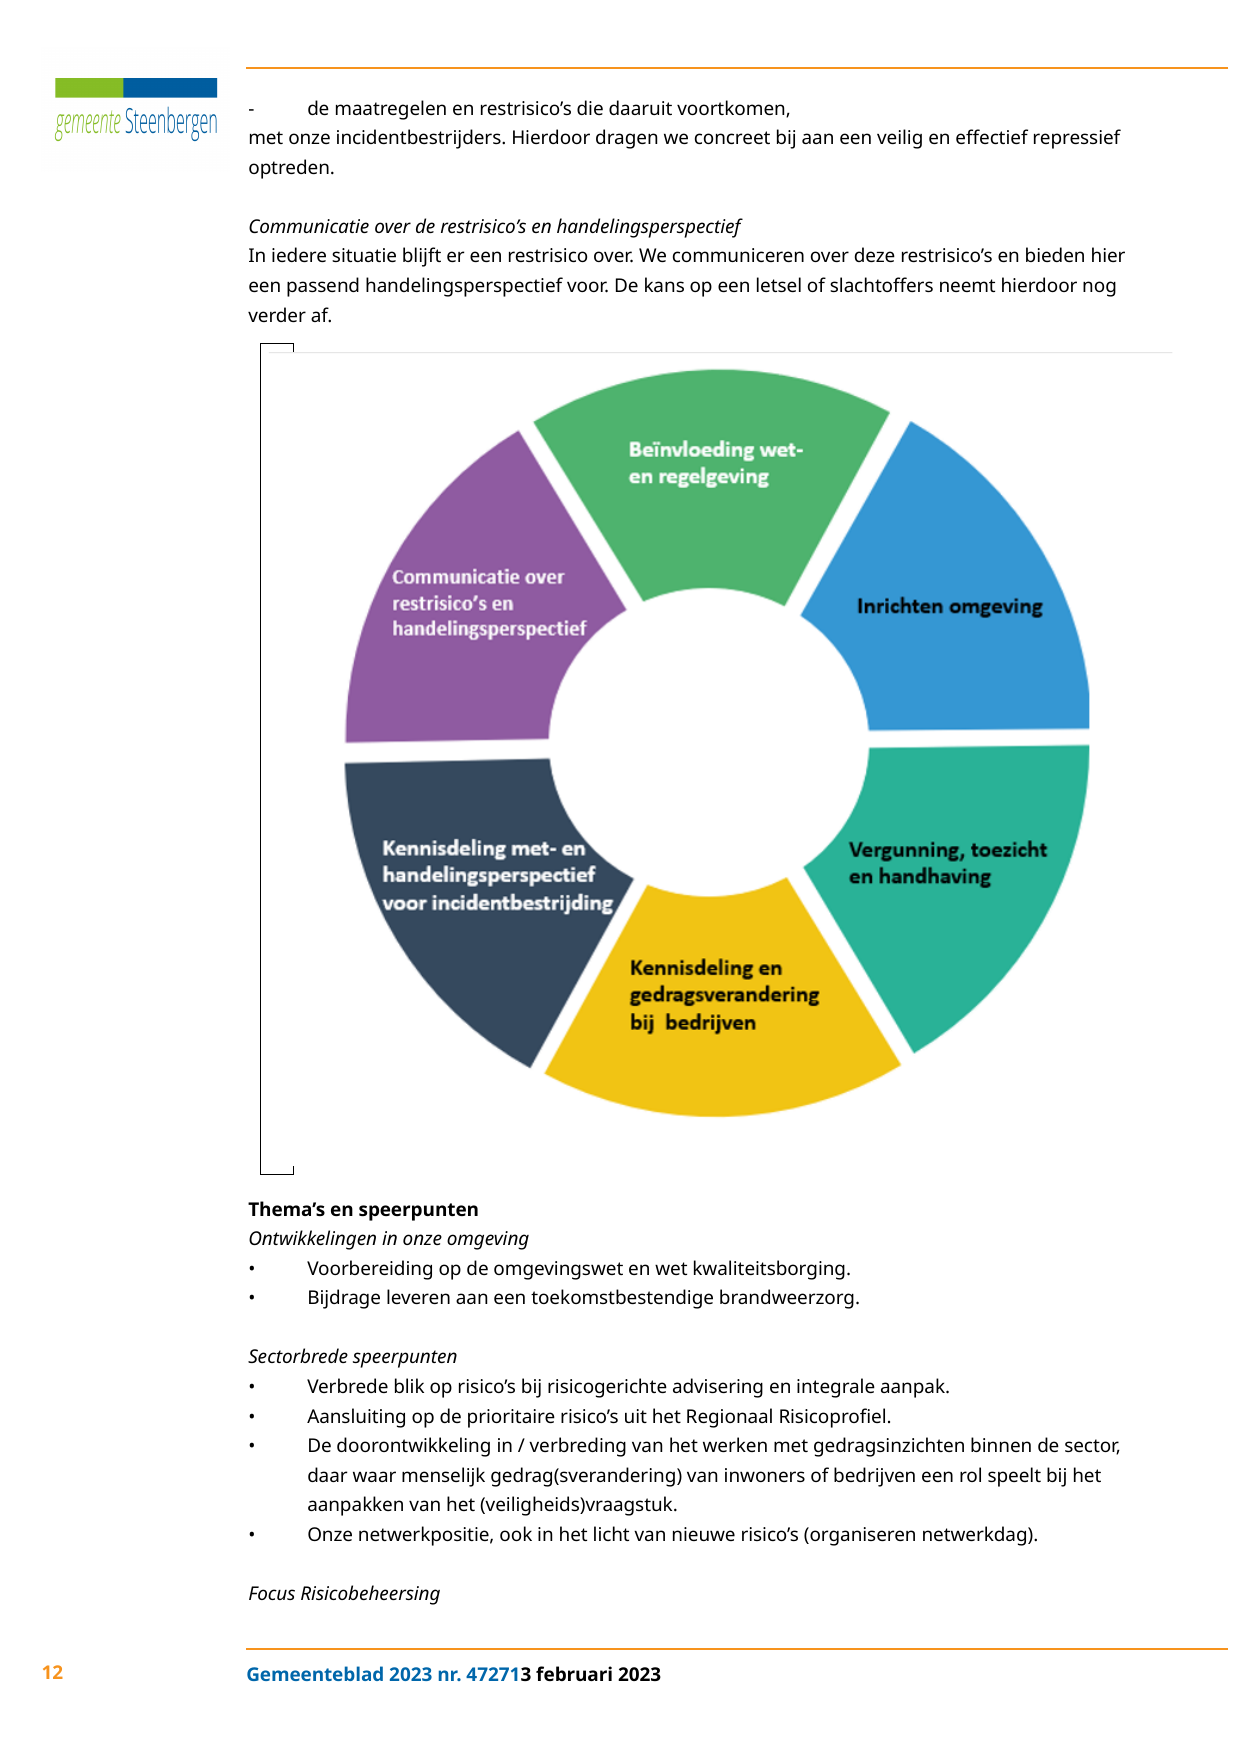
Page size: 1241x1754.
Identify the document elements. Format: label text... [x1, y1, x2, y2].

list De doorontwikkeling in / verbreding van het werken met gedragsinzichten binnen de sector, daar waar menselijk gedrag(sverandering) van inwoners of bedrijven een rol speelt bij het aanpakken van het (veiligheids)vraagstuk. [248, 1432, 1152, 1517]
list Aansluiting op de prioritaire risico’s uit het Regionaal Risicoprofiel. [248, 1403, 1152, 1429]
text Communicatie over de restrisico’s en handelingsperspectief [248, 213, 1152, 239]
list Verbrede blik op risico’s bij risicogerichte advisering en integrale aanpak. [248, 1373, 1152, 1399]
text met onze incidentbestrijders. Hierdoor dragen we concreet bij aan een veilig en effectief repressief optreden. [248, 124, 1152, 180]
text In iedere situatie blijft er een restrisico over. We communiceren over deze restrisico’s en bieden hier een passend handelingsperspectief voor. De kans op een letsel of slachtoffers neemt hierdoor nog verder af. [248, 243, 1152, 328]
text Ontwikkelingen in onze omgeving [248, 1225, 1152, 1251]
text Thema’s en speerpunten [248, 1196, 1152, 1222]
list Bijdrage leveren aan een toekomstbestendige brandweerzorg. [248, 1284, 1152, 1310]
list Onze netwerkpositie, ook in het licht van nieuwe risico’s (organiseren netwerkdag). [248, 1521, 1152, 1547]
picture [41, 47, 231, 172]
text Sectorbrede speerpunten [248, 1344, 1152, 1369]
text Focus Risicobeheersing [248, 1580, 1152, 1606]
picture [268, 352, 1173, 1166]
list Voorbereiding op de omgevingswet en wet kwaliteitsborging. [248, 1255, 1152, 1281]
list de maatregelen en restrisico’s die daaruit voortkomen, [248, 95, 1152, 121]
